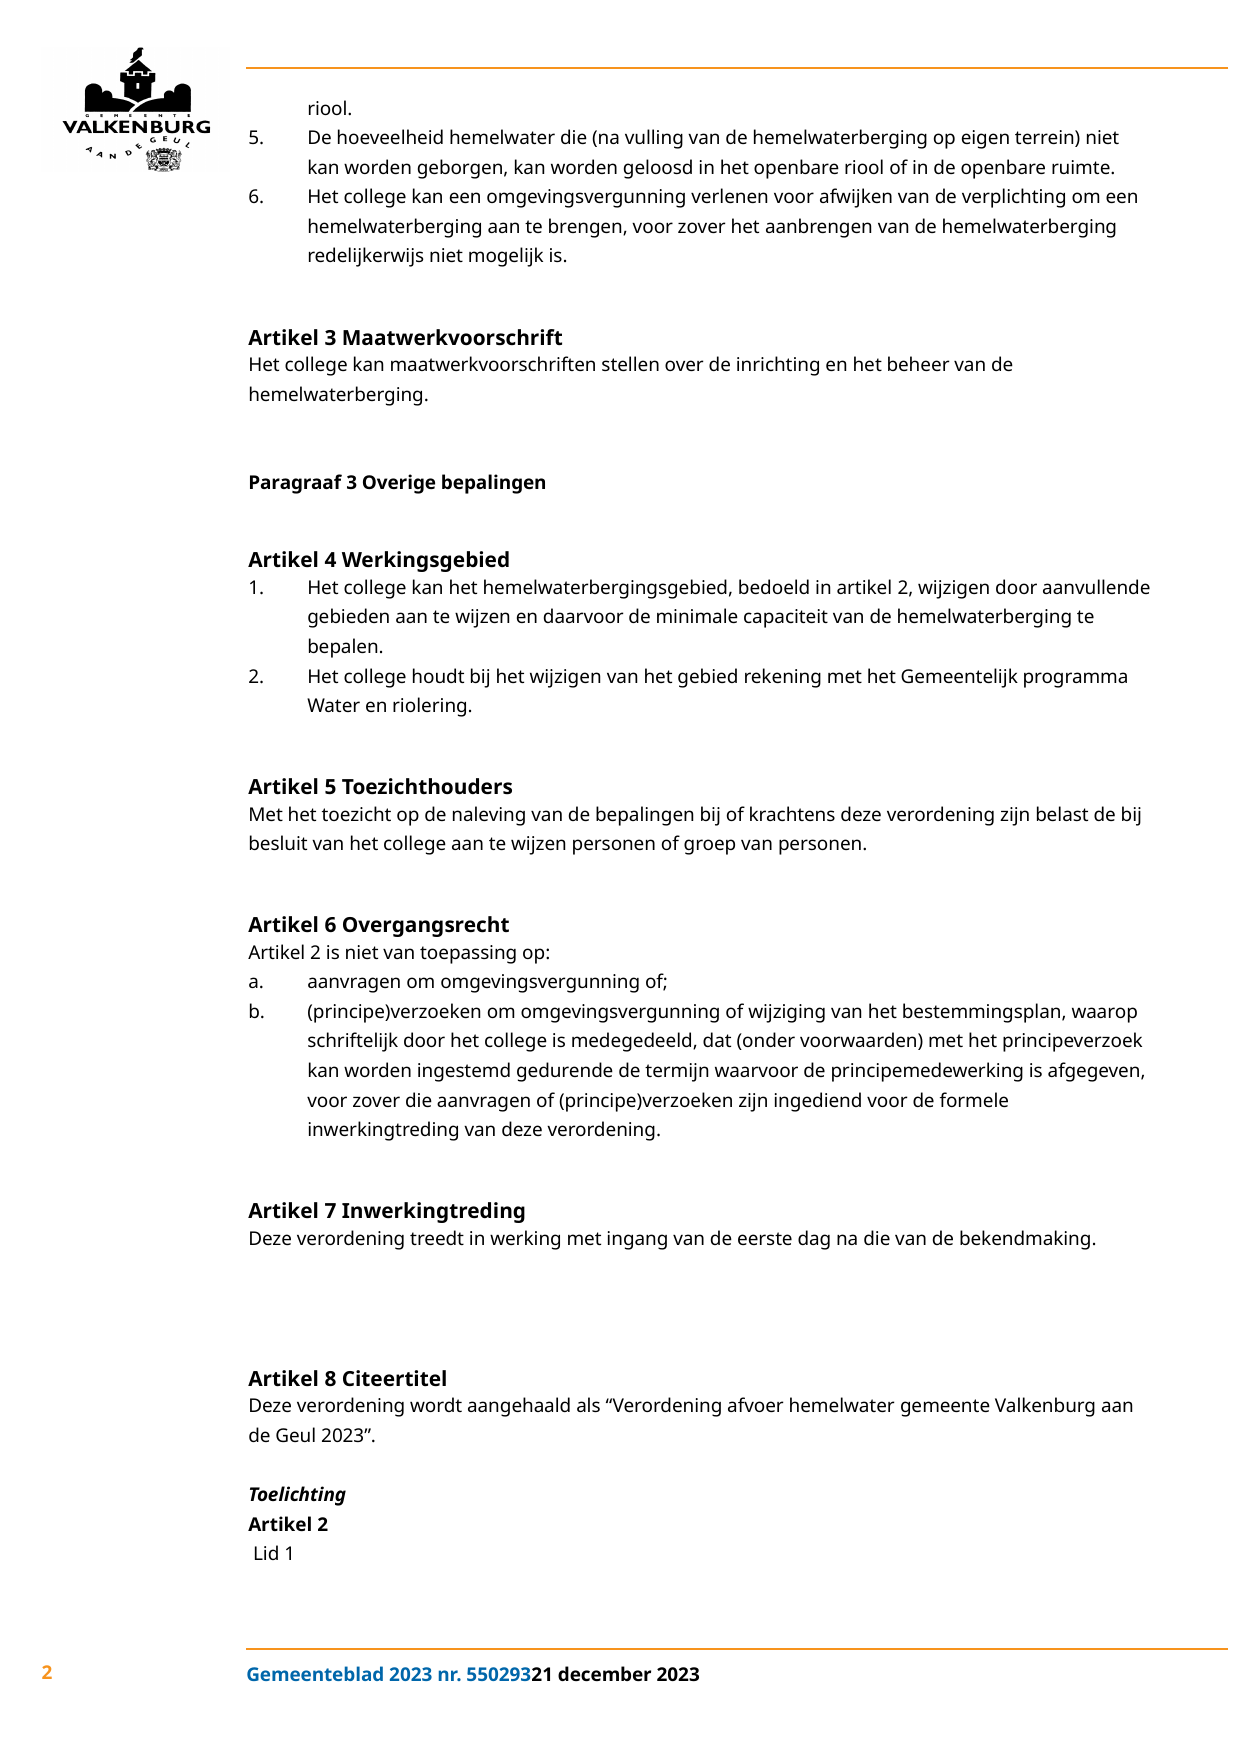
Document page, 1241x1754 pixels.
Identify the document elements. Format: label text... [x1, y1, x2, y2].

text Lid 1 [248, 1540, 1152, 1566]
list riool. [248, 95, 1152, 121]
list Het college houdt bij het wijzigen van het gebied rekening met het Gemeentelijk programma Water en riolering. [248, 663, 1152, 718]
text Het college kan maatwerkvoorschriften stellen over de inrichting en het beheer van de hemelwaterberging. [248, 351, 1152, 406]
text Deze verordening treedt in werking met ingang van de eerste dag na die van de bekendmaking. [248, 1225, 1152, 1251]
picture [41, 47, 231, 172]
list De hoeveelheid hemelwater die (na vulling van de hemelwaterberging op eigen terrein) niet kan worden geborgen, kan worden geloosd in het openbare riool of in de openbare ruimte. [248, 124, 1152, 180]
text Met het toezicht op de naleving van de bepalingen bij of krachtens deze verordening zijn belast de bij besluit van het college aan te wijzen personen of groep van personen. [248, 801, 1152, 856]
text Artikel 5 Toezichthouders [248, 772, 1152, 801]
text Artikel 7 Inwerkingtreding [248, 1196, 1152, 1225]
text Artikel 3 Maatwerkvoorschrift [248, 323, 1152, 351]
text Artikel 8 Citeertitel [248, 1364, 1152, 1392]
text Paragraaf 3 Overige bepalingen [248, 469, 1152, 495]
list Het college kan een omgevingsvergunning verlenen voor afwijken van de verplichting om een hemelwaterberging aan te brengen, voor zover het aanbrengen van de hemelwaterberging redelijkerwijs niet mogelijk is. [248, 183, 1152, 268]
list Het college kan het hemelwaterbergingsgebied, bedoeld in artikel 2, wijzigen door aanvullende gebieden aan te wijzen en daarvoor de minimale capaciteit van de hemelwaterberging te bepalen. [248, 574, 1152, 659]
text Toelichting [248, 1481, 1152, 1507]
text Artikel 6 Overgangsrecht [248, 910, 1152, 939]
list aanvragen om omgevingsvergunning of; [248, 968, 1152, 994]
text Artikel 2 [248, 1511, 1152, 1536]
text Artikel 2 is niet van toepassing op: [248, 939, 1152, 964]
list (principe)verzoeken om omgevingsvergunning of wijziging van het bestemmingsplan, waarop schriftelijk door het college is medegedeeld, dat (onder voorwaarden) met het principeverzoek kan worden ingestemd gedurende de termijn waarvoor de principemedewerking is afgegeven, voor zover die aanvragen of (principe)verzoeken zijn ingediend voor de formele inwerkingtreding van deze verordening. [248, 998, 1152, 1142]
text Deze verordening wordt aangehaald als “Verordening afvoer hemelwater gemeente Valkenburg aan de Geul 2023”. [248, 1392, 1152, 1448]
text Artikel 4 Werkingsgebied [248, 546, 1152, 574]
